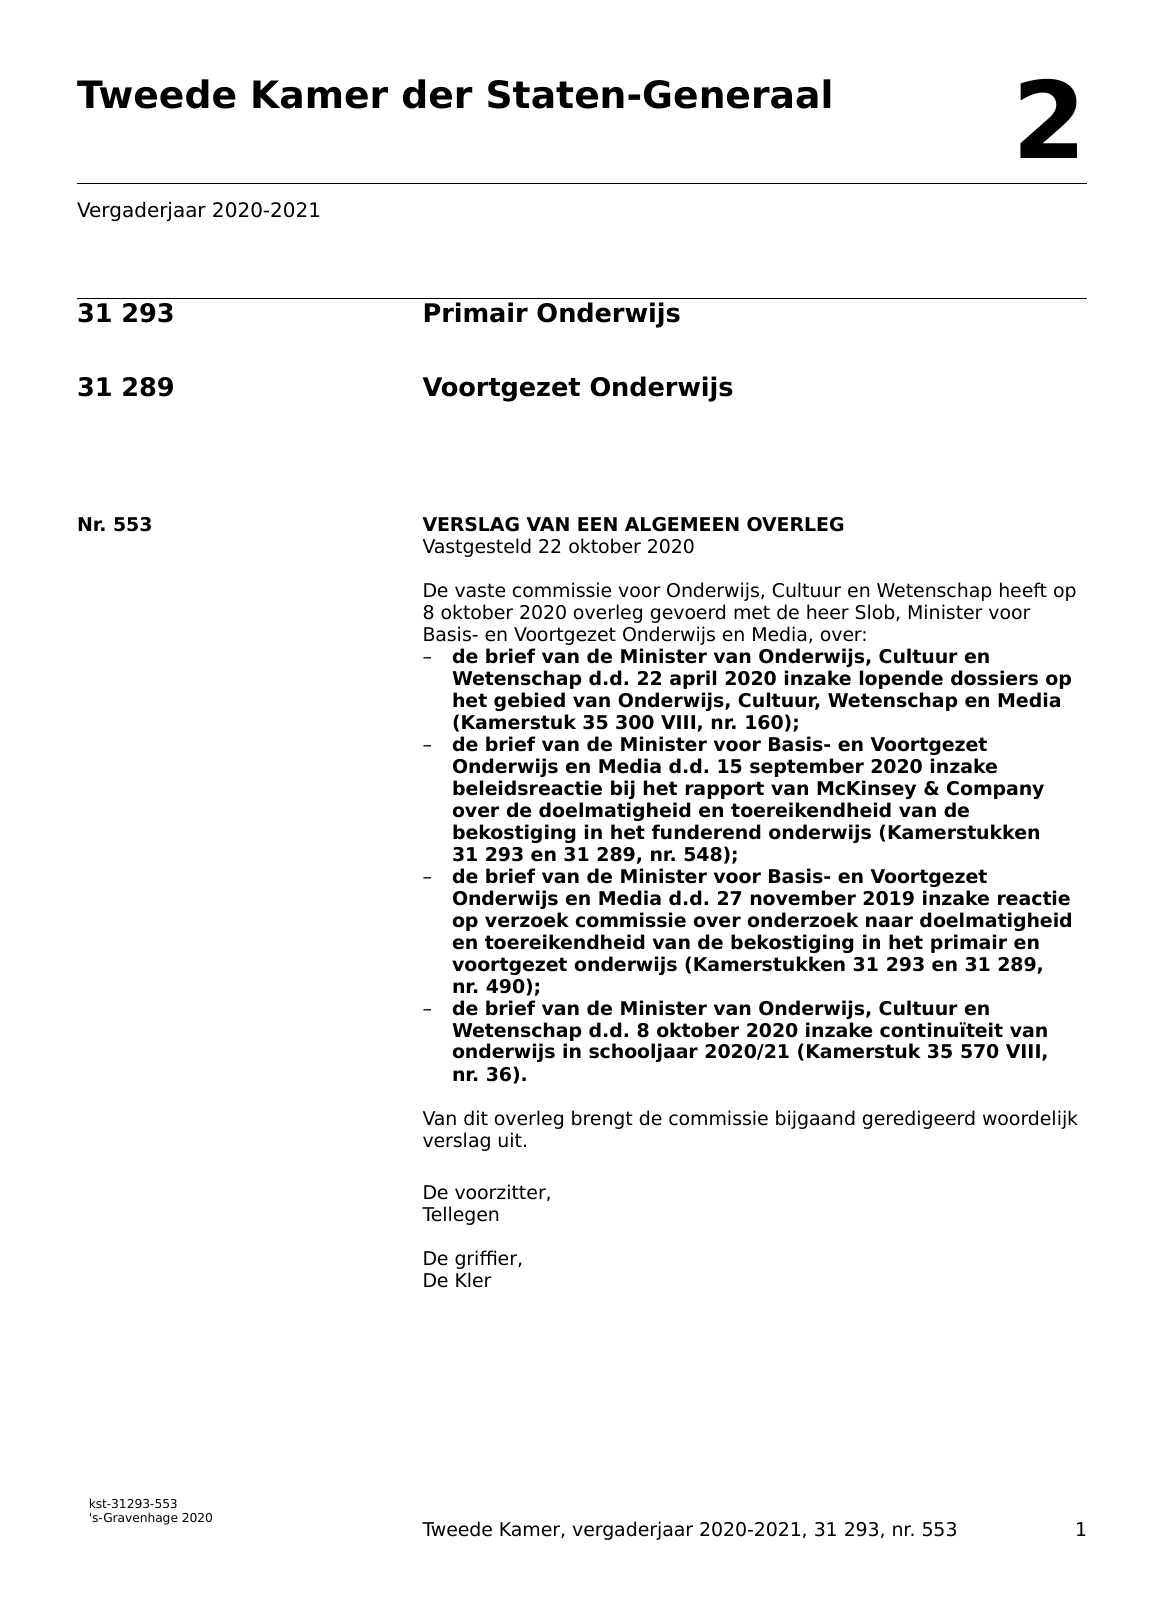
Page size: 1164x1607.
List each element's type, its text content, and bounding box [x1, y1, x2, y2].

text kst-31293-553 [88, 1497, 323, 1511]
text – de brief van de Minister voor Basis- en Voortgezet Onderwijs en Media d.d. 15 september 2020 inzake beleidsreactie bij het rapport van McKinsey & Company over de doelmatigheid en toereikendheid van de bekostiging in het funderend onderwijs (Kamerstukken 31 293 en 31 289, nr. 548); [422, 734, 1087, 866]
text 's-Gravenhage 2020 [88, 1511, 323, 1525]
text – de brief van de Minister voor Basis- en Voortgezet Onderwijs en Media d.d. 27 november 2019 inzake reactie op verzoek commissie over onderzoek naar doelmatigheid en toereikendheid van de bekostiging in het primair en voortgezet onderwijs (Kamerstukken 31 293 en 31 289, nr. 490); [422, 866, 1087, 997]
table_cell Vergaderjaar 2020-2021 [77, 184, 1087, 298]
subtitle 31 289 Voortgezet Onderwijs [77, 373, 1087, 403]
subtitle Nr. 553 VERSLAG VAN EEN ALGEMEEN OVERLEG [77, 514, 1087, 536]
table_header 2 [886, 59, 1087, 183]
text Vastgesteld 22 oktober 2020 [422, 536, 1087, 558]
text Van dit overleg brengt de commissie bijgaand geredigeerd woordelijk verslag uit. [422, 1108, 1087, 1152]
text – de brief van de Minister van Onderwijs, Cultuur en Wetenschap d.d. 8 oktober 2020 inzake continuïteit van onderwijs in schooljaar 2020/21 (Kamerstuk 35 570 VIII, nr. 36). [422, 997, 1087, 1085]
table_header Tweede Kamer der Staten-Generaal [77, 59, 886, 183]
subtitle 31 293 Primair Onderwijs [77, 299, 1087, 329]
text De voorzitter, Tellegen [422, 1182, 1087, 1226]
text De griffier, De Kler [422, 1248, 1087, 1292]
text – de brief van de Minister van Onderwijs, Cultuur en Wetenschap d.d. 22 april 2020 inzake lopende dossiers op het gebied van Onderwijs, Cultuur, Wetenschap en Media (Kamerstuk 35 300 VIII, nr. 160); [422, 646, 1087, 734]
text De vaste commissie voor Onderwijs, Cultuur en Wetenschap heeft op 8 oktober 2020 overleg gevoerd met de heer Slob, Minister voor Basis- en Voortgezet Onderwijs en Media, over: [422, 580, 1087, 646]
